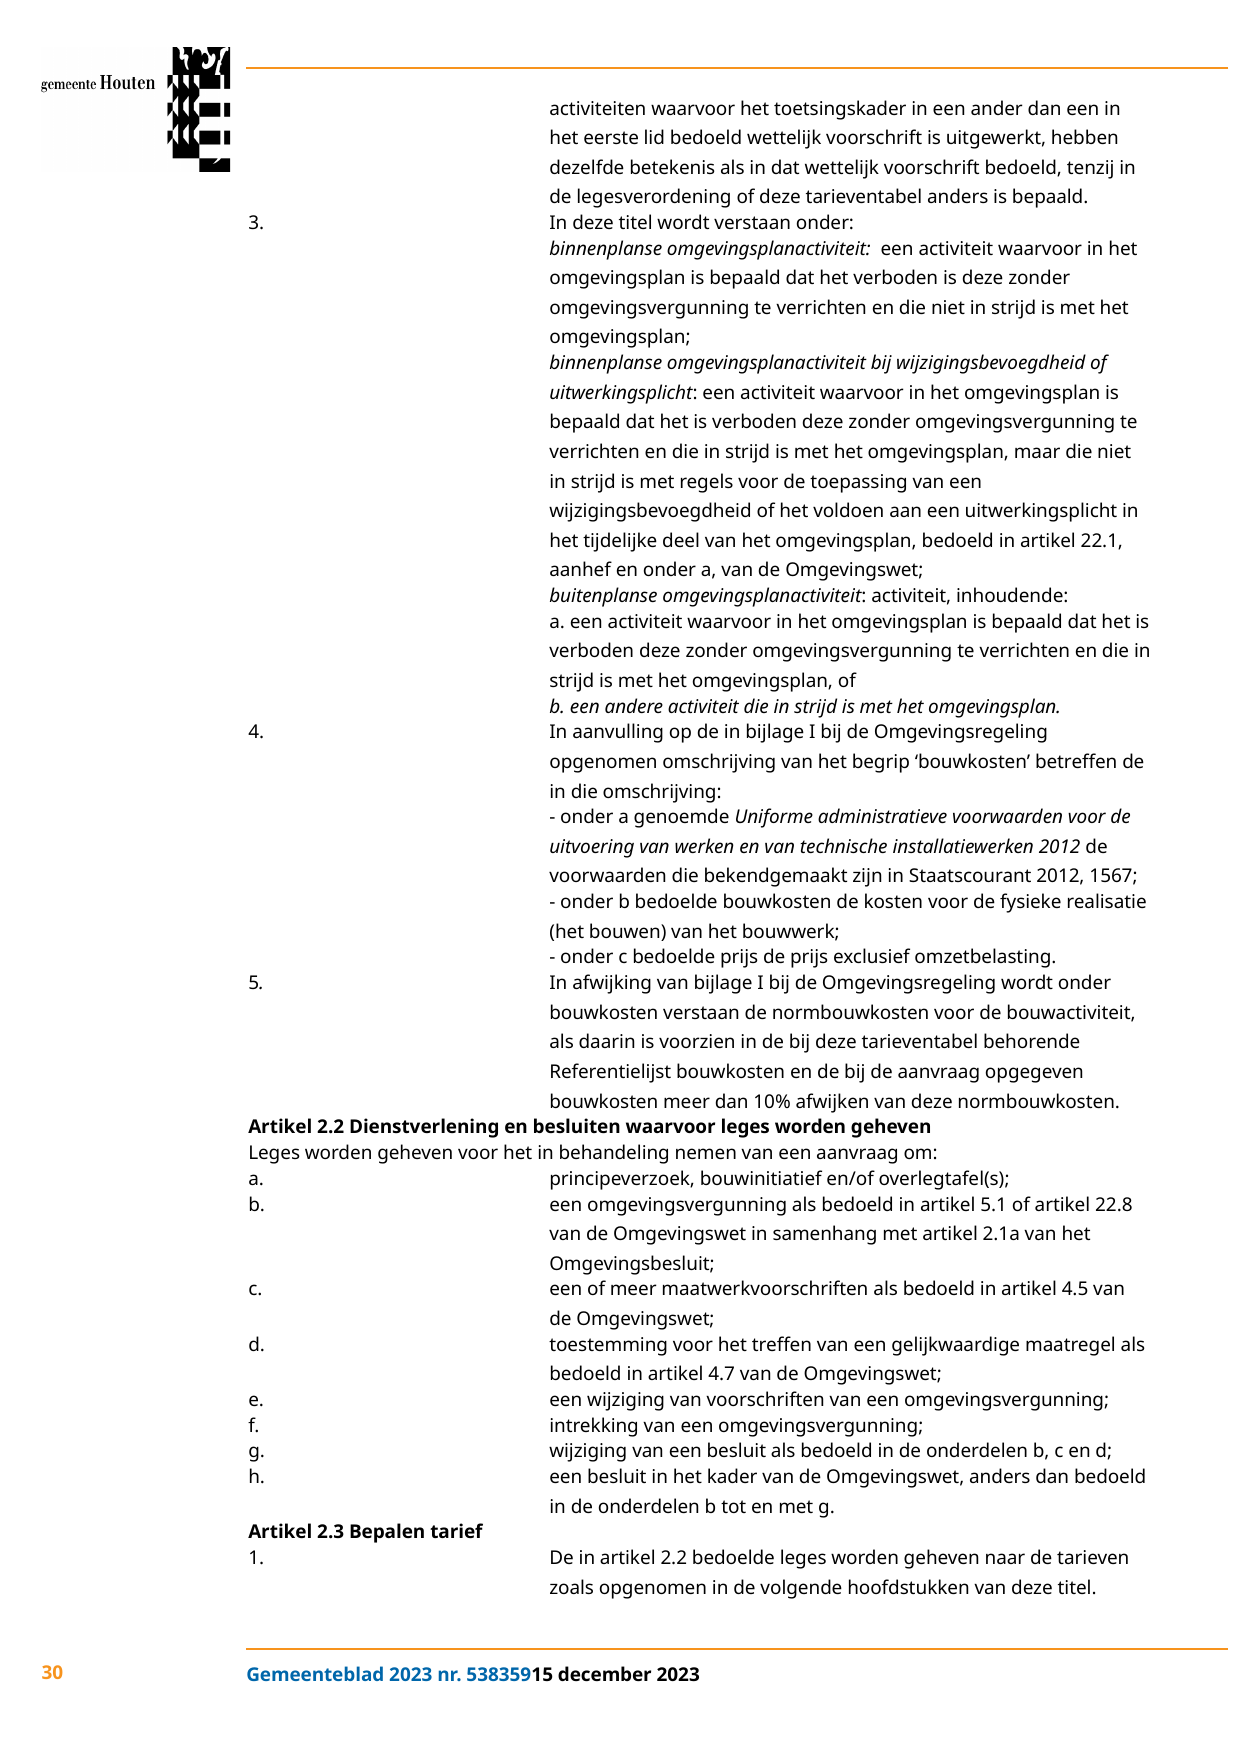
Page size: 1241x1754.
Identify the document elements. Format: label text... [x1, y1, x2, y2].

table_cell activiteiten waarvoor het toetsingskader in een ander dan een in het eerste lid bedoeld wettelijk voorschrift is uitgewerkt, hebben dezelfde betekenis als in dat wettelijk voorschrift bedoeld, tenzij in de legesverordening of deze tarieventabel anders is bepaald. [549, 95, 1152, 209]
table_cell d. [248, 1331, 549, 1386]
table_cell [248, 235, 549, 349]
table_cell In aanvulling op de in bijlage I bij de Omgevingsregeling opgenomen omschrijving van het begrip ‘bouwkosten’ betreffen de in die omschrijving: [549, 719, 1152, 803]
table_cell [248, 582, 549, 719]
table_cell e. [248, 1386, 549, 1412]
table_cell Artikel 2.2 Dienstverlening en besluiten waarvoor leges worden geheven [248, 1114, 1152, 1139]
table_cell h. [248, 1464, 549, 1519]
table_cell buitenplanse omgevingsplanactiviteit: activiteit, inhoudende: [549, 582, 1152, 608]
table_cell intrekking van een omgevingsvergunning; [549, 1412, 1152, 1438]
table_cell De in artikel 2.2 bedoelde leges worden geheven naar de tarieven zoals opgenomen in de volgende hoofdstukken van deze titel. [549, 1545, 1152, 1600]
table_cell - onder a genoemde Uniforme administratieve voorwaarden voor de uitvoering van werken en van technische installatiewerken 2012 de voorwaarden die bekendgemaakt zijn in Staatscourant 2012, 1567; [549, 804, 1152, 888]
table_cell g. [248, 1438, 549, 1463]
table_cell Leges worden geheven voor het in behandeling nemen van een aanvraag om: [248, 1139, 1152, 1165]
table_cell binnenplanse omgevingsplanactiviteit: een activiteit waarvoor in het omgevingsplan is bepaald dat het verboden is deze zonder omgevingsvergunning te verrichten en die niet in strijd is met het omgevingsplan; [549, 235, 1152, 349]
table_cell f. [248, 1412, 549, 1438]
table_cell principeverzoek, bouwinitiatief en/of overlegtafel(s); [549, 1165, 1152, 1191]
table_cell In deze titel wordt verstaan onder: [549, 209, 1152, 235]
table_cell binnenplanse omgevingsplanactiviteit bij wijzigingsbevoegdheid of uitwerkingsplicht: een activiteit waarvoor in het omgevingsplan is bepaald dat het is verboden deze zonder omgevingsvergunning te verrichten en die in strijd is met het omgevingsplan, maar die niet in strijd is met regels voor de toepassing van een wijzigingsbevoegdheid of het voldoen aan een uitwerkingsplicht in het tijdelijke deel van het omgevingsplan, bedoeld in artikel 22.1, aanhef en onder a, van de Omgevingswet; [549, 350, 1152, 582]
table_cell Artikel 2.3 Bepalen tarief [248, 1519, 1152, 1544]
table_cell - onder c bedoelde prijs de prijs exclusief omzetbelasting. [549, 944, 1152, 969]
table_cell 3. [248, 209, 549, 235]
table_cell een wijziging van voorschriften van een omgevingsvergunning; [549, 1386, 1152, 1412]
table_cell [248, 95, 549, 209]
table_cell wijziging van een besluit als bedoeld in de onderdelen b, c en d; [549, 1438, 1152, 1463]
table_cell - onder b bedoelde bouwkosten de kosten voor de fysieke realisatie (het bouwen) van het bouwwerk; [549, 889, 1152, 944]
table_cell a. een activiteit waarvoor in het omgevingsplan is bepaald dat het is verboden deze zonder omgevingsvergunning te verrichten en die in strijd is met het omgevingsplan, of [549, 608, 1152, 693]
table_cell a. [248, 1165, 549, 1191]
table_cell een of meer maatwerkvoorschriften als bedoeld in artikel 4.5 van de Omgevingswet; [549, 1276, 1152, 1331]
table_cell toestemming voor het treffen van een gelijkwaardige maatregel als bedoeld in artikel 4.7 van de Omgevingswet; [549, 1331, 1152, 1386]
table_cell 1. [248, 1545, 549, 1600]
table_cell In afwijking van bijlage I bij de Omgevingsregeling wordt onder bouwkosten verstaan de normbouwkosten voor de bouwactiviteit, als daarin is voorzien in de bij deze tarieventabel behorende Referentielijst bouwkosten en de bij de aanvraag opgegeven bouwkosten meer dan 10% afwijken van deze normbouwkosten. [549, 970, 1152, 1113]
table_cell b. [248, 1191, 549, 1276]
table_cell een omgevingsvergunning als bedoeld in artikel 5.1 of artikel 22.8 van de Omgevingswet in samenhang met artikel 2.1a van het Omgevingsbesluit; [549, 1191, 1152, 1276]
table_cell 5. [248, 970, 549, 1113]
table_cell b. een andere activiteit die in strijd is met het omgevingsplan. [549, 693, 1152, 719]
table_cell [248, 350, 549, 582]
table_cell 4. [248, 719, 549, 969]
table_cell c. [248, 1276, 549, 1331]
picture [41, 47, 231, 172]
table_cell een besluit in het kader van de Omgevingswet, anders dan bedoeld in de onderdelen b tot en met g. [549, 1464, 1152, 1519]
